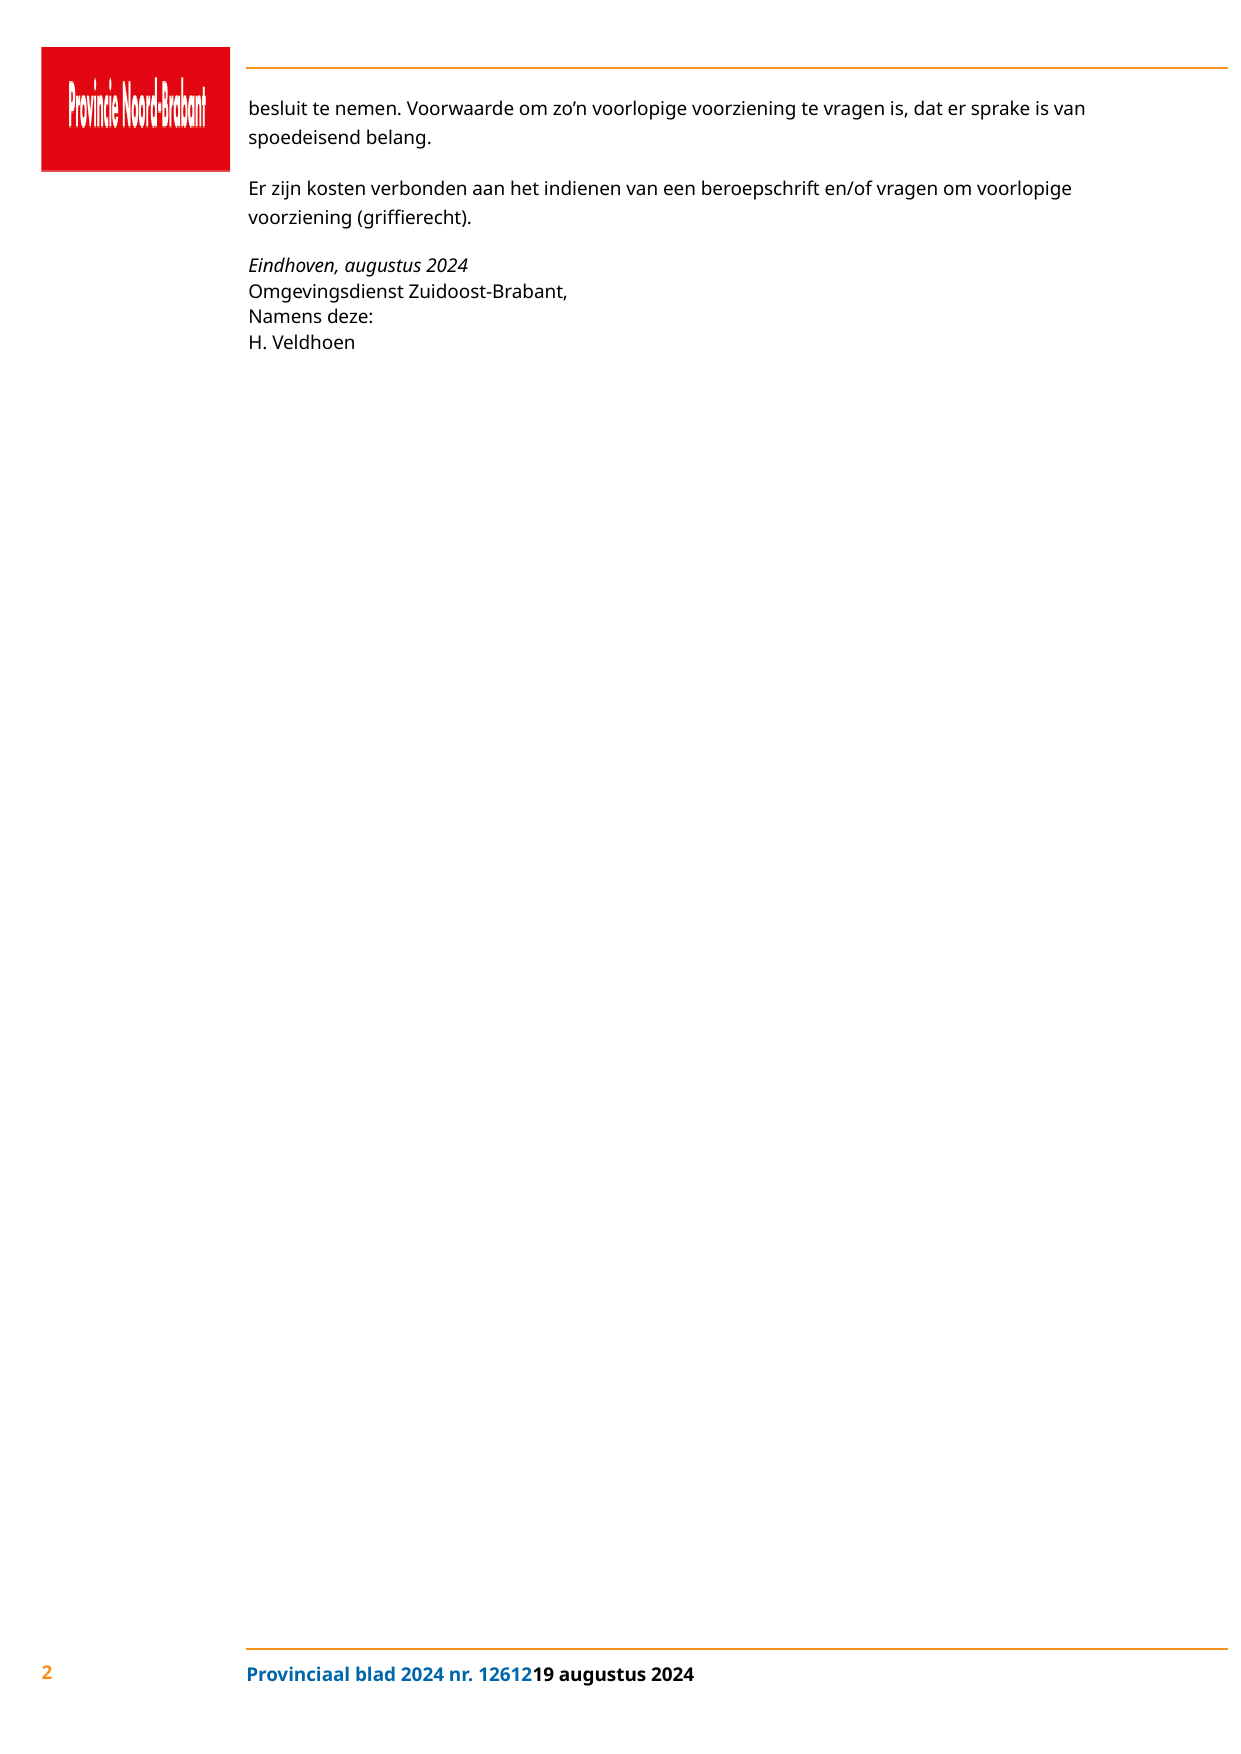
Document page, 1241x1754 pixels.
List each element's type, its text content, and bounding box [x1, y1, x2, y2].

text Er zijn kosten verbonden aan het indienen van een beroepschrift en/of vragen om voorlopige voorziening (griffierecht). [248, 175, 1152, 230]
text besluit te nemen. Voorwaarde om zo’n voorlopige voorziening te vragen is, dat er sprake is van spoedeisend belang. [248, 95, 1152, 150]
text Omgevingsdienst Zuidoost-Brabant, [248, 278, 1152, 304]
text Namens deze: [248, 304, 1152, 329]
text H. Veldhoen [248, 329, 1152, 355]
text Eindhoven, augustus 2024 [248, 252, 1152, 278]
picture [41, 47, 231, 172]
